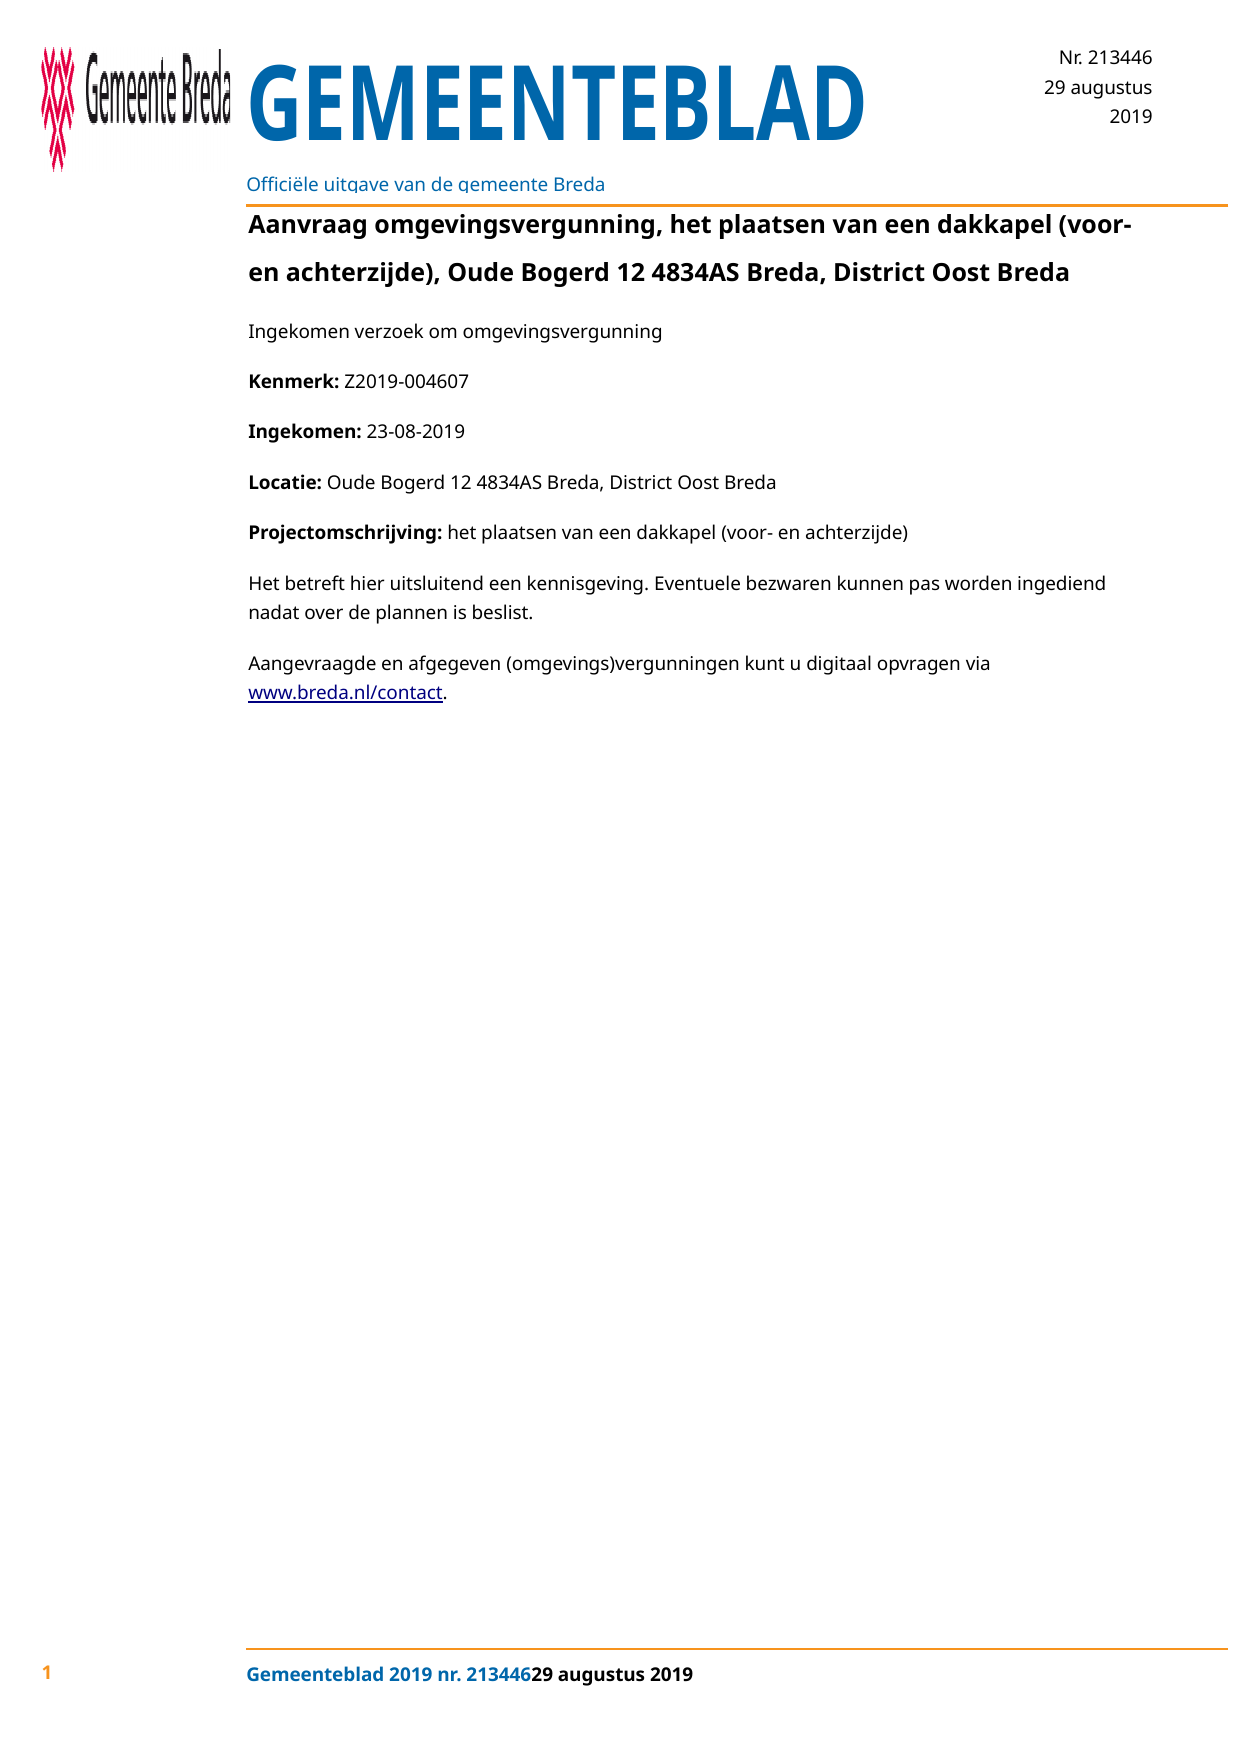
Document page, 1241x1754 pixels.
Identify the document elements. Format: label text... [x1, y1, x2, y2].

text Ingekomen: 23-08-2019 [248, 419, 1152, 444]
text Projectomschrijving: het plaatsen van een dakkapel (voor- en achterzijde) [248, 519, 1152, 545]
text Aangevraagde en afgegeven (omgevings)vergunningen kunt u digitaal opvragen via www.breda.nl/contact. [248, 650, 1152, 705]
text Aanvraag omgevingsvergunning, het plaatsen van een dakkapel (voor- en achterzijde), Oude Bogerd 12 4834AS Breda, District Oost Breda [248, 207, 1152, 288]
picture [41, 47, 231, 172]
text Ingekomen verzoek om omgevingsvergunning [248, 318, 1152, 344]
text Kenmerk: Z2019-004607 [248, 368, 1152, 394]
text Locatie: Oude Bogerd 12 4834AS Breda, District Oost Breda [248, 469, 1152, 495]
text Het betreft hier uitsluitend een kennisgeving. Eventuele bezwaren kunnen pas worden ingediend nadat over de plannen is beslist. [248, 570, 1152, 625]
